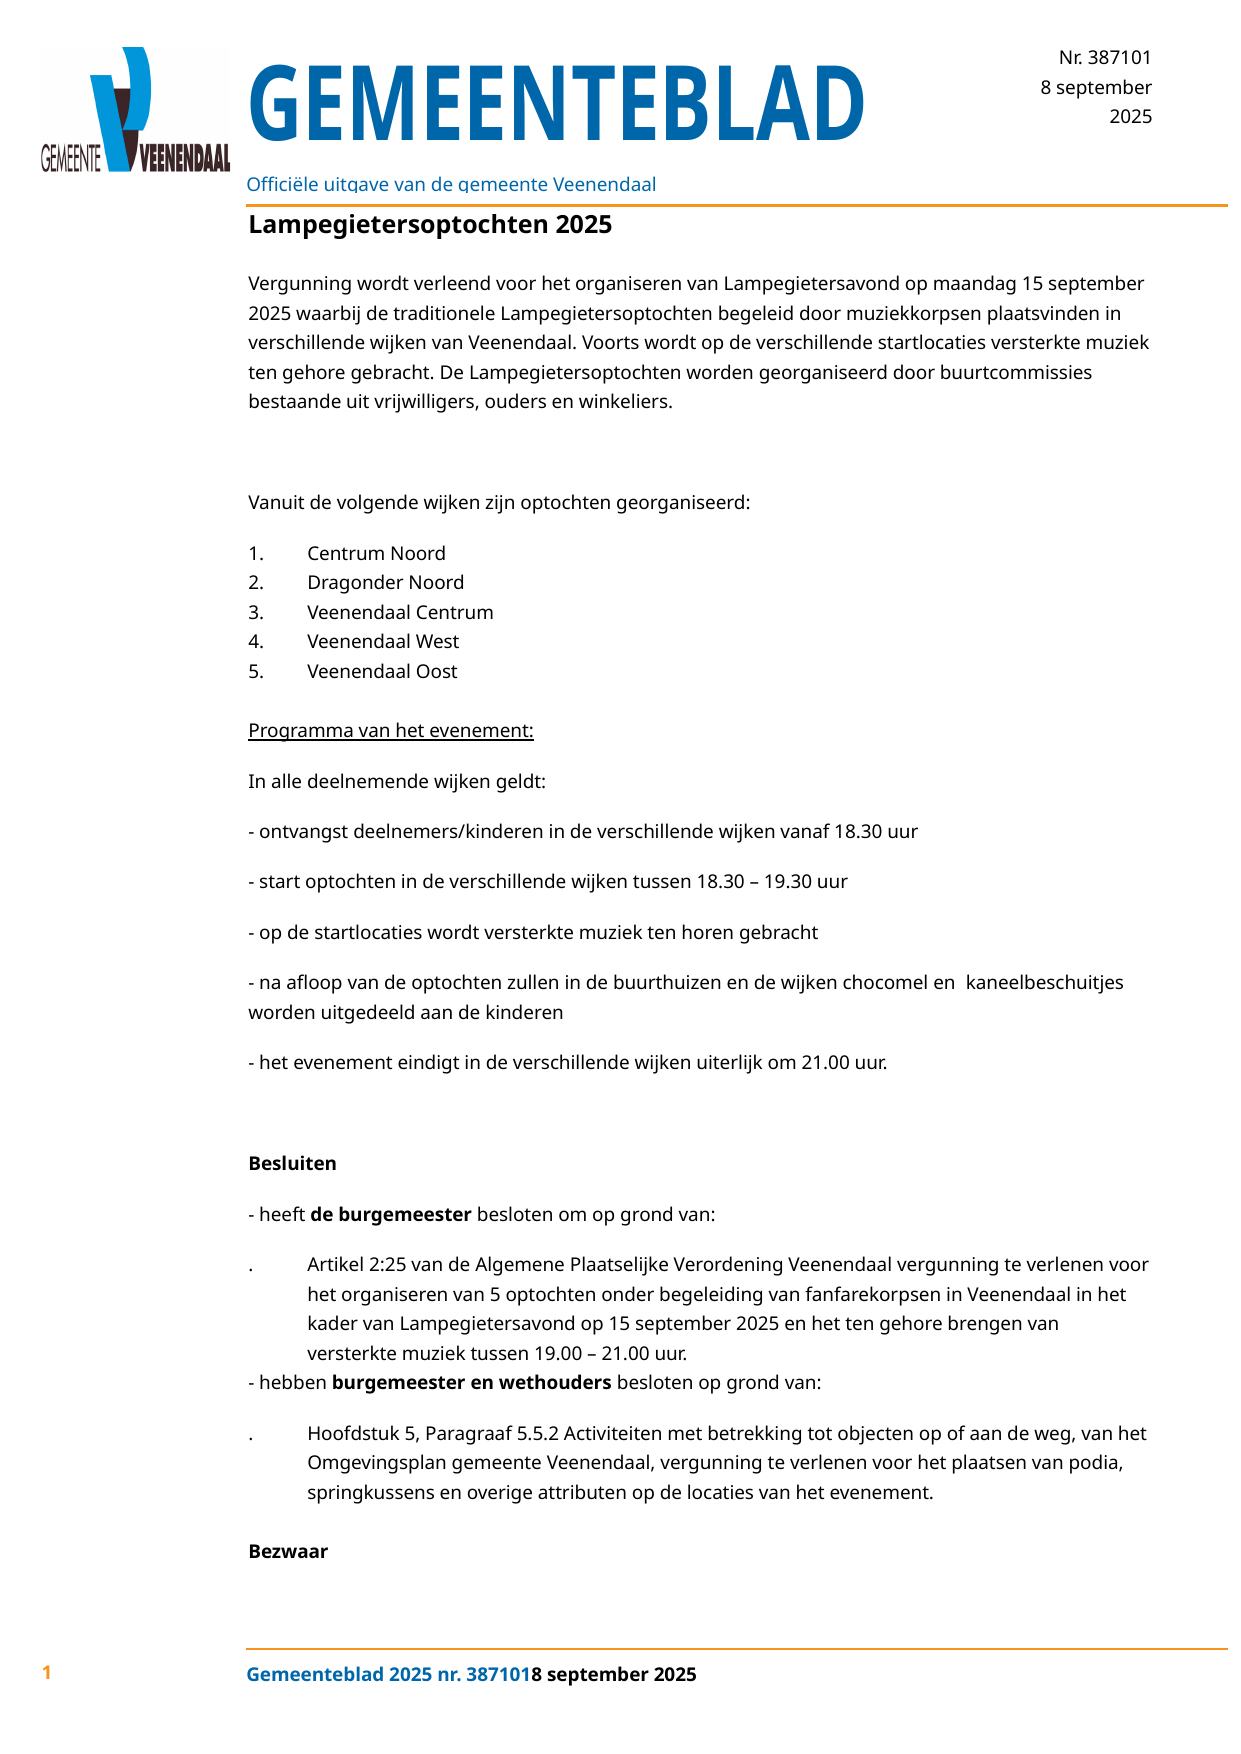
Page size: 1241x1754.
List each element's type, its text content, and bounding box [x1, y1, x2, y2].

text - het evenement eindigt in de verschillende wijken uiterlijk om 21.00 uur. [248, 1049, 1152, 1075]
list Centrum Noord [248, 540, 1152, 566]
text Bezwaar [248, 1538, 1152, 1564]
text - start optochten in de verschillende wijken tussen 18.30 – 19.30 uur [248, 869, 1152, 894]
text In alle deelnemende wijken geldt: [248, 768, 1152, 793]
list Veenendaal Oost [248, 658, 1152, 684]
text - ontvangst deelnemers/kinderen in de verschillende wijken vanaf 18.30 uur [248, 818, 1152, 844]
list Veenendaal Centrum [248, 599, 1152, 625]
picture [41, 47, 130, 172]
list Artikel 2:25 van de Algemene Plaatselijke Verordening Veenendaal vergunning te verlenen voor het organiseren van 5 optochten onder begeleiding van fanfarekorpsen in Veenendaal in het kader van Lampegietersavond op 15 september 2025 en het ten gehore brengen van versterkte muziek tussen 19.00 – 21.00 uur. [248, 1251, 1152, 1366]
list Hoofdstuk 5, Paragraaf 5.5.2 Activiteiten met betrekking tot objecten op of aan de weg, van het Omgevingsplan gemeente Veenendaal, vergunning te verlenen voor het plaatsen van podia, springkussens en overige attributen op de locaties van het evenement. [248, 1420, 1152, 1505]
text Lampegietersoptochten 2025 [248, 207, 1152, 241]
text Vanuit de volgende wijken zijn optochten georganiseerd: [248, 489, 1152, 515]
text - op de startlocaties wordt versterkte muziek ten horen gebracht [248, 919, 1152, 945]
text Vergunning wordt verleend voor het organiseren van Lampegietersavond op maandag 15 september 2025 waarbij de traditionele Lampegietersoptochten begeleid door muziekkorpsen plaatsvinden in verschillende wijken van Veenendaal. Voorts wordt op de verschillende startlocaties versterkte muziek ten gehore gebracht. De Lampegietersoptochten worden georganiseerd door buurtcommissies bestaande uit vrijwilligers, ouders en winkeliers. [248, 270, 1152, 414]
text Besluiten [248, 1150, 1152, 1176]
text Programma van het evenement: [248, 717, 1152, 743]
text - na afloop van de optochten zullen in de buurthuizen en de wijken chocomel en kaneelbeschuitjes worden uitgedeeld aan de kinderen [248, 969, 1152, 1025]
text - heeft de burgemeester besloten om op grond van: [248, 1201, 1152, 1226]
picture [123, 47, 231, 172]
list Dragonder Noord [248, 569, 1152, 595]
text - hebben burgemeester en wethouders besloten op grond van: [248, 1369, 1152, 1395]
list Veenendaal West [248, 629, 1152, 654]
